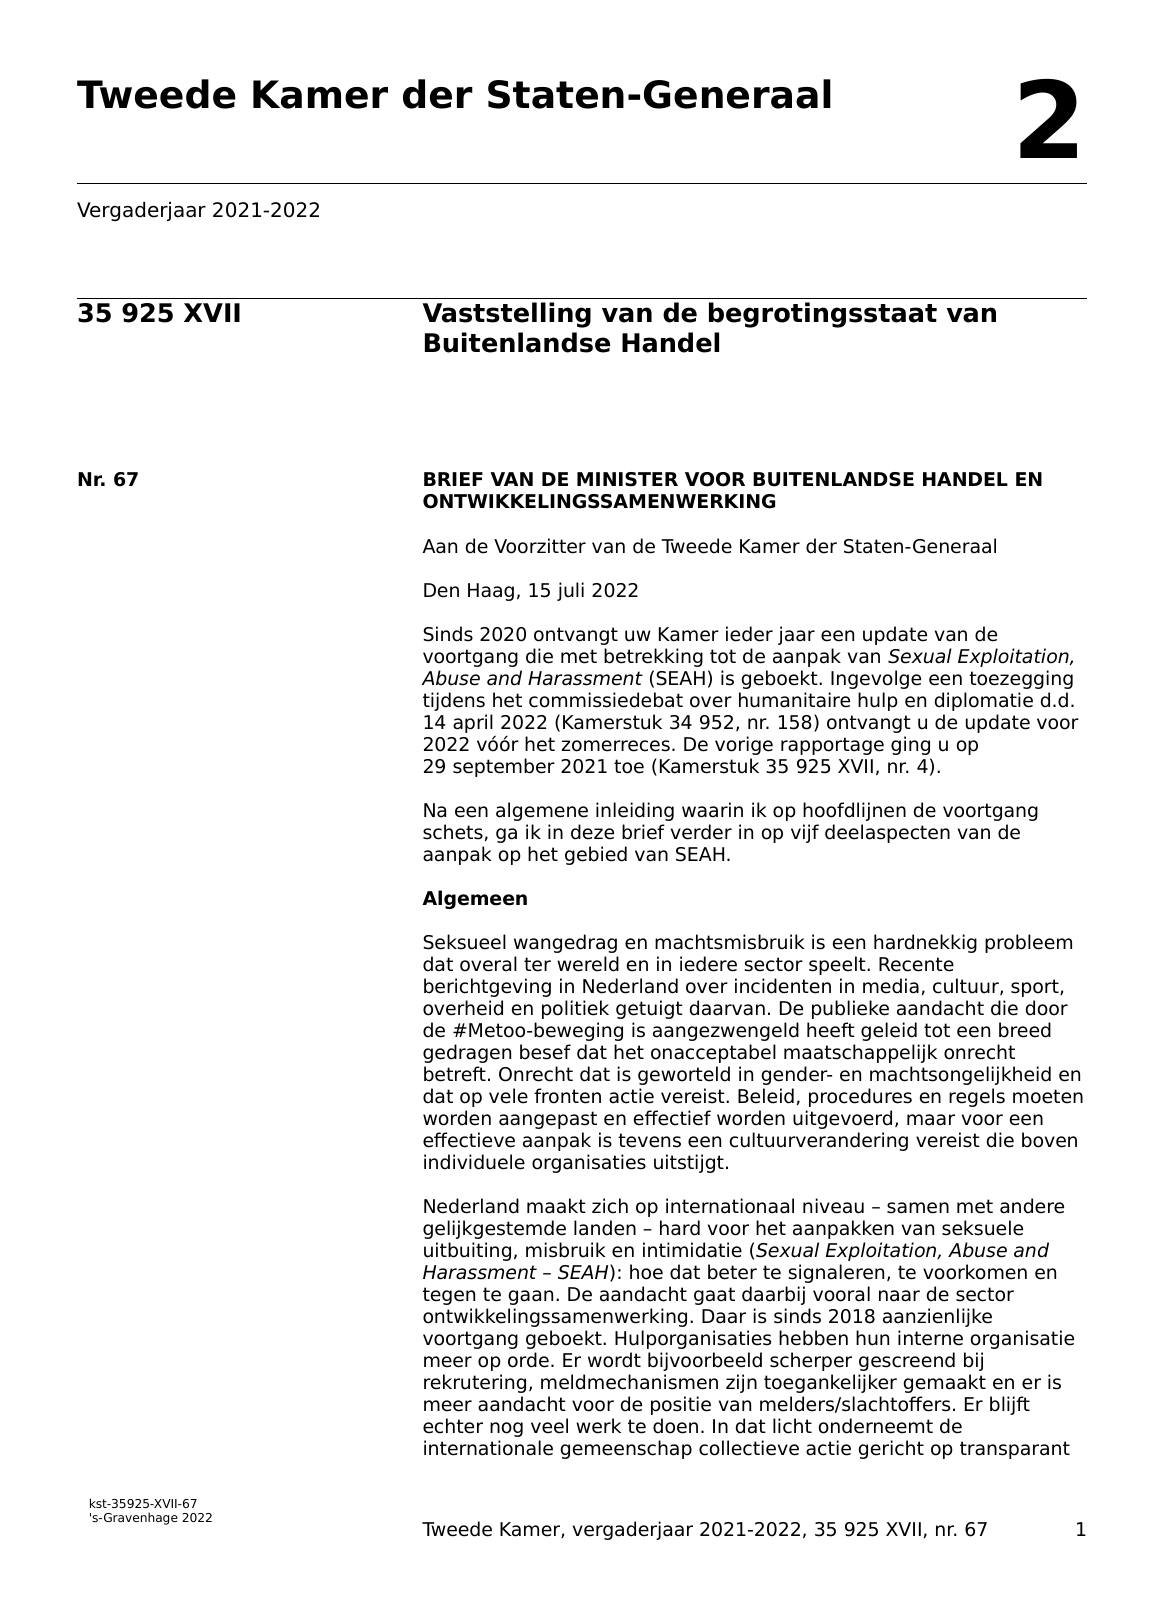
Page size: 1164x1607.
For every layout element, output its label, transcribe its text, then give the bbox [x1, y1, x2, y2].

table_header 2 [886, 59, 1087, 183]
text Nederland maakt zich op internationaal niveau – samen met andere gelijkgestemde landen – hard voor het aanpakken van seksuele uitbuiting, misbruik en intimidatie (Sexual Exploitation, Abuse and Harassment – SEAH): hoe dat beter te signaleren, te voorkomen en tegen te gaan. De aandacht gaat daarbij vooral naar de sector ontwikkelingssamenwerking. Daar is sinds 2018 aanzienlijke voortgang geboekt. Hulporganisaties hebben hun interne organisatie meer op orde. Er wordt bijvoorbeeld scherper gescreend bij rekrutering, meldmechanismen zijn toegankelijker gemaakt en er is meer aandacht voor de positie van melders/slachtoffers. Er blijft echter nog veel werk te doen. In dat licht onderneemt de internationale gemeenschap collectieve actie gericht op transparant [422, 1196, 1087, 1460]
text Sinds 2020 ontvangt uw Kamer ieder jaar een update van de voortgang die met betrekking tot de aanpak van Sexual Exploitation, Abuse and Harassment (SEAH) is geboekt. Ingevolge een toezegging tijdens het commissiedebat over humanitaire hulp en diplomatie d.d. 14 april 2022 (Kamerstuk 34 952, nr. 158) ontvangt u de update voor 2022 vóór het zomerreces. De vorige rapportage ging u op 29 september 2021 toe (Kamerstuk 35 925 XVII, nr. 4). [422, 624, 1087, 778]
table_cell Vergaderjaar 2021-2022 [77, 184, 1087, 298]
text Seksueel wangedrag en machtsmisbruik is een hardnekkig probleem dat overal ter wereld en in iedere sector speelt. Recente berichtgeving in Nederland over incidenten in media, cultuur, sport, overheid en politiek getuigt daarvan. De publieke aandacht die door de #Metoo-beweging is aangezwengeld heeft geleid tot een breed gedragen besef dat het onacceptabel maatschappelijk onrecht betreft. Onrecht dat is geworteld in gender- en machtsongelijkheid en dat op vele fronten actie vereist. Beleid, procedures en regels moeten worden aangepast en effectief worden uitgevoerd, maar voor een effectieve aanpak is tevens een cultuurverandering vereist die boven individuele organisaties uitstijgt. [422, 932, 1087, 1174]
table_header Tweede Kamer der Staten-Generaal [77, 59, 886, 183]
subtitle Nr. 67 BRIEF VAN DE MINISTER VOOR BUITENLANDSE HANDEL EN ONTWIKKELINGSSAMENWERKING [77, 469, 1087, 513]
text 's-Gravenhage 2022 [88, 1511, 323, 1525]
subtitle Algemeen [422, 888, 1087, 910]
text Den Haag, 15 juli 2022 [422, 580, 1087, 602]
text Na een algemene inleiding waarin ik op hoofdlijnen de voortgang schets, ga ik in deze brief verder in op vijf deelaspecten van de aanpak op het gebied van SEAH. [422, 800, 1087, 866]
subtitle 35 925 XVII Vaststelling van de begrotingsstaat van Buitenlandse Handel [77, 299, 1087, 358]
text Aan de Voorzitter van de Tweede Kamer der Staten-Generaal [422, 536, 1087, 557]
text kst-35925-XVII-67 [88, 1497, 323, 1511]
